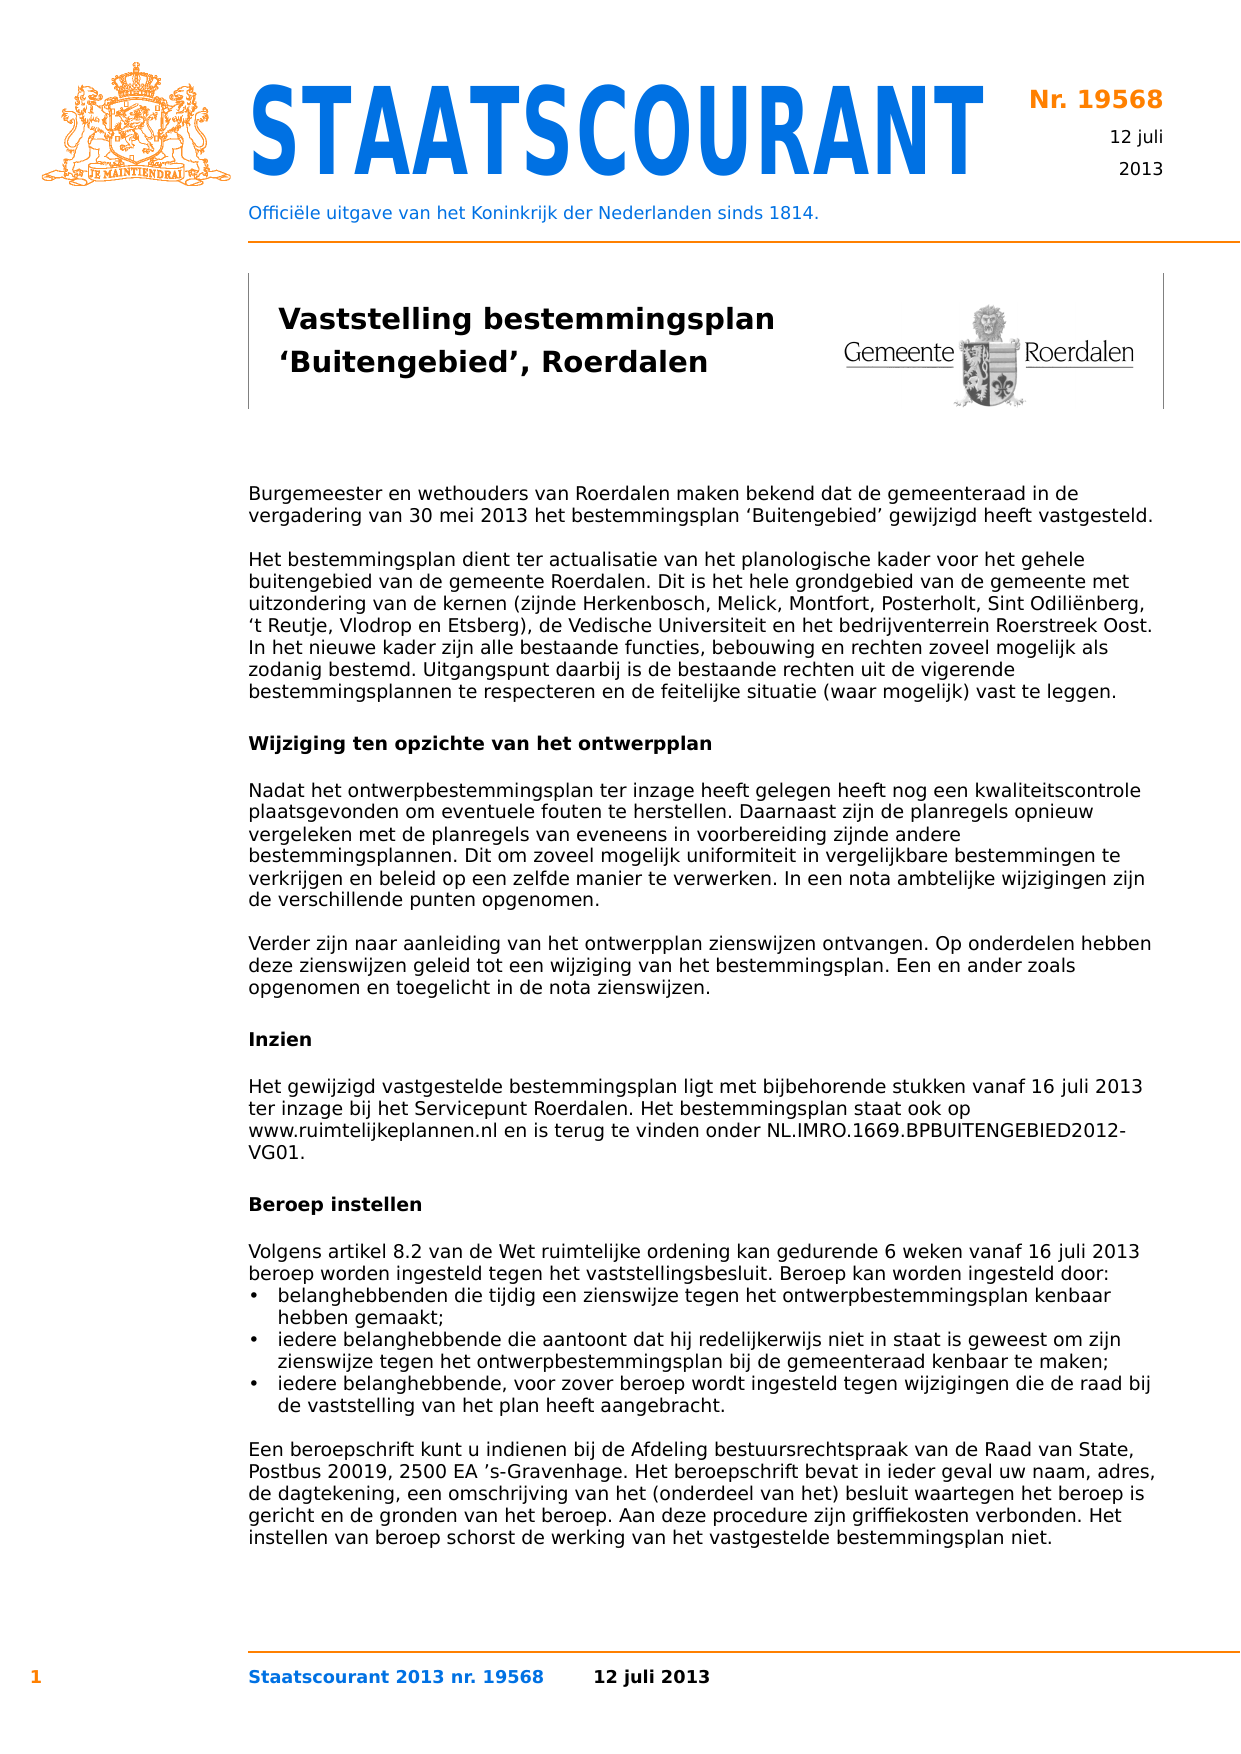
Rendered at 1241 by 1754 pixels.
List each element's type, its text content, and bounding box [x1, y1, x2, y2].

subtitle Inzien [248, 1029, 1163, 1051]
text Burgemeester en wethouders van Roerdalen maken bekend dat de gemeenteraad in de vergadering van 30 mei 2013 het bestemmingsplan ‘Buitengebied’ gewijzigd heeft vastgesteld. [248, 483, 1163, 527]
table_header Nr. 19568 [998, 62, 1240, 121]
text Het gewijzigd vastgestelde bestemmingsplan ligt met bijbehorende stukken vanaf 16 juli 2013 ter inzage bij het Servicepunt Roerdalen. Het bestemmingsplan staat ook op www.ruimtelijkeplannen.nl en is terug te vinden onder NL.IMRO.1669.BPBUITENGEBIED2012-VG01. [248, 1076, 1163, 1164]
subtitle Vaststelling bestemmingsplan ‘Buitengebied’, Roerdalen [249, 273, 1163, 409]
table_cell 12 juli [998, 121, 1240, 153]
table_cell Officiële uitgave van het Koninkrijk der Nederlanden sinds 1814. [248, 203, 1240, 241]
picture [41, 62, 231, 186]
subtitle Beroep instellen [248, 1194, 1163, 1216]
text Nadat het ontwerpbestemmingsplan ter inzage heeft gelegen heeft nog een kwaliteitscontrole plaatsgevonden om eventuele fouten te herstellen. Daarnaast zijn de planregels opnieuw vergeleken met de planregels van eveneens in voorbereiding zijnde andere bestemmingsplannen. Dit om zoveel mogelijk uniformiteit in vergelijkbare bestemmingen te verkrijgen en beleid op een zelfde manier te verwerken. In een nota ambtelijke wijzigingen zijn de verschillende punten opgenomen. [248, 779, 1163, 911]
text Een beroepschrift kunt u indienen bij de Afdeling bestuursrechtspraak van de Raad van State, Postbus 20019, 2500 EA ’s-Gravenhage. Het beroepschrift bevat in ieder geval uw naam, adres, de dagtekening, een omschrijving van het (onderdeel van het) besluit waartegen het beroep is gericht en de gronden van het beroep. Aan deze procedure zijn griffiekosten verbonden. Het instellen van beroep schorst de werking van het vastgestelde bestemmingsplan niet. [248, 1439, 1163, 1549]
text • belanghebbenden die tijdig een zienswijze tegen het ontwerpbestemmingsplan kenbaar hebben gemaakt; [248, 1285, 1163, 1329]
table_header [25, 62, 248, 241]
picture [844, 302, 1134, 409]
subtitle Wijziging ten opzichte van het ontwerpplan [248, 732, 1163, 754]
text • iedere belanghebbende, voor zover beroep wordt ingesteld tegen wijzigingen die de raad bij de vaststelling van het plan heeft aangebracht. [248, 1373, 1163, 1417]
text • iedere belanghebbende die aantoont dat hij redelijkerwijs niet in staat is geweest om zijn zienswijze tegen het ontwerpbestemmingsplan bij de gemeenteraad kenbaar te maken; [248, 1329, 1163, 1373]
text Het bestemmingsplan dient ter actualisatie van het planologische kader voor het gehele buitengebied van de gemeente Roerdalen. Dit is het hele grondgebied van de gemeente met uitzondering van de kernen (zijnde Herkenbosch, Melick, Montfort, Posterholt, Sint Odiliënberg, ‘t Reutje, Vlodrop en Etsberg), de Vedische Universiteit en het bedrijventerrein Roerstreek Oost. In het nieuwe kader zijn alle bestaande functies, bebouwing en rechten zoveel mogelijk als zodanig bestemd. Uitgangspunt daarbij is de bestaande rechten uit de vigerende bestemmingsplannen te respecteren en de feitelijke situatie (waar mogelijk) vast te leggen. [248, 549, 1163, 702]
text Verder zijn naar aanleiding van het ontwerpplan zienswijzen ontvangen. Op onderdelen hebben deze zienswijzen geleid tot een wijziging van het bestemmingsplan. Een en ander zoals opgenomen en toegelicht in de nota zienswijzen. [248, 933, 1163, 999]
table_header STAATSCOURANT [248, 62, 998, 203]
table_cell 2013 [998, 153, 1240, 203]
text Volgens artikel 8.2 van de Wet ruimtelijke ordening kan gedurende 6 weken vanaf 16 juli 2013 beroep worden ingesteld tegen het vaststellingsbesluit. Beroep kan worden ingesteld door: [248, 1241, 1163, 1285]
